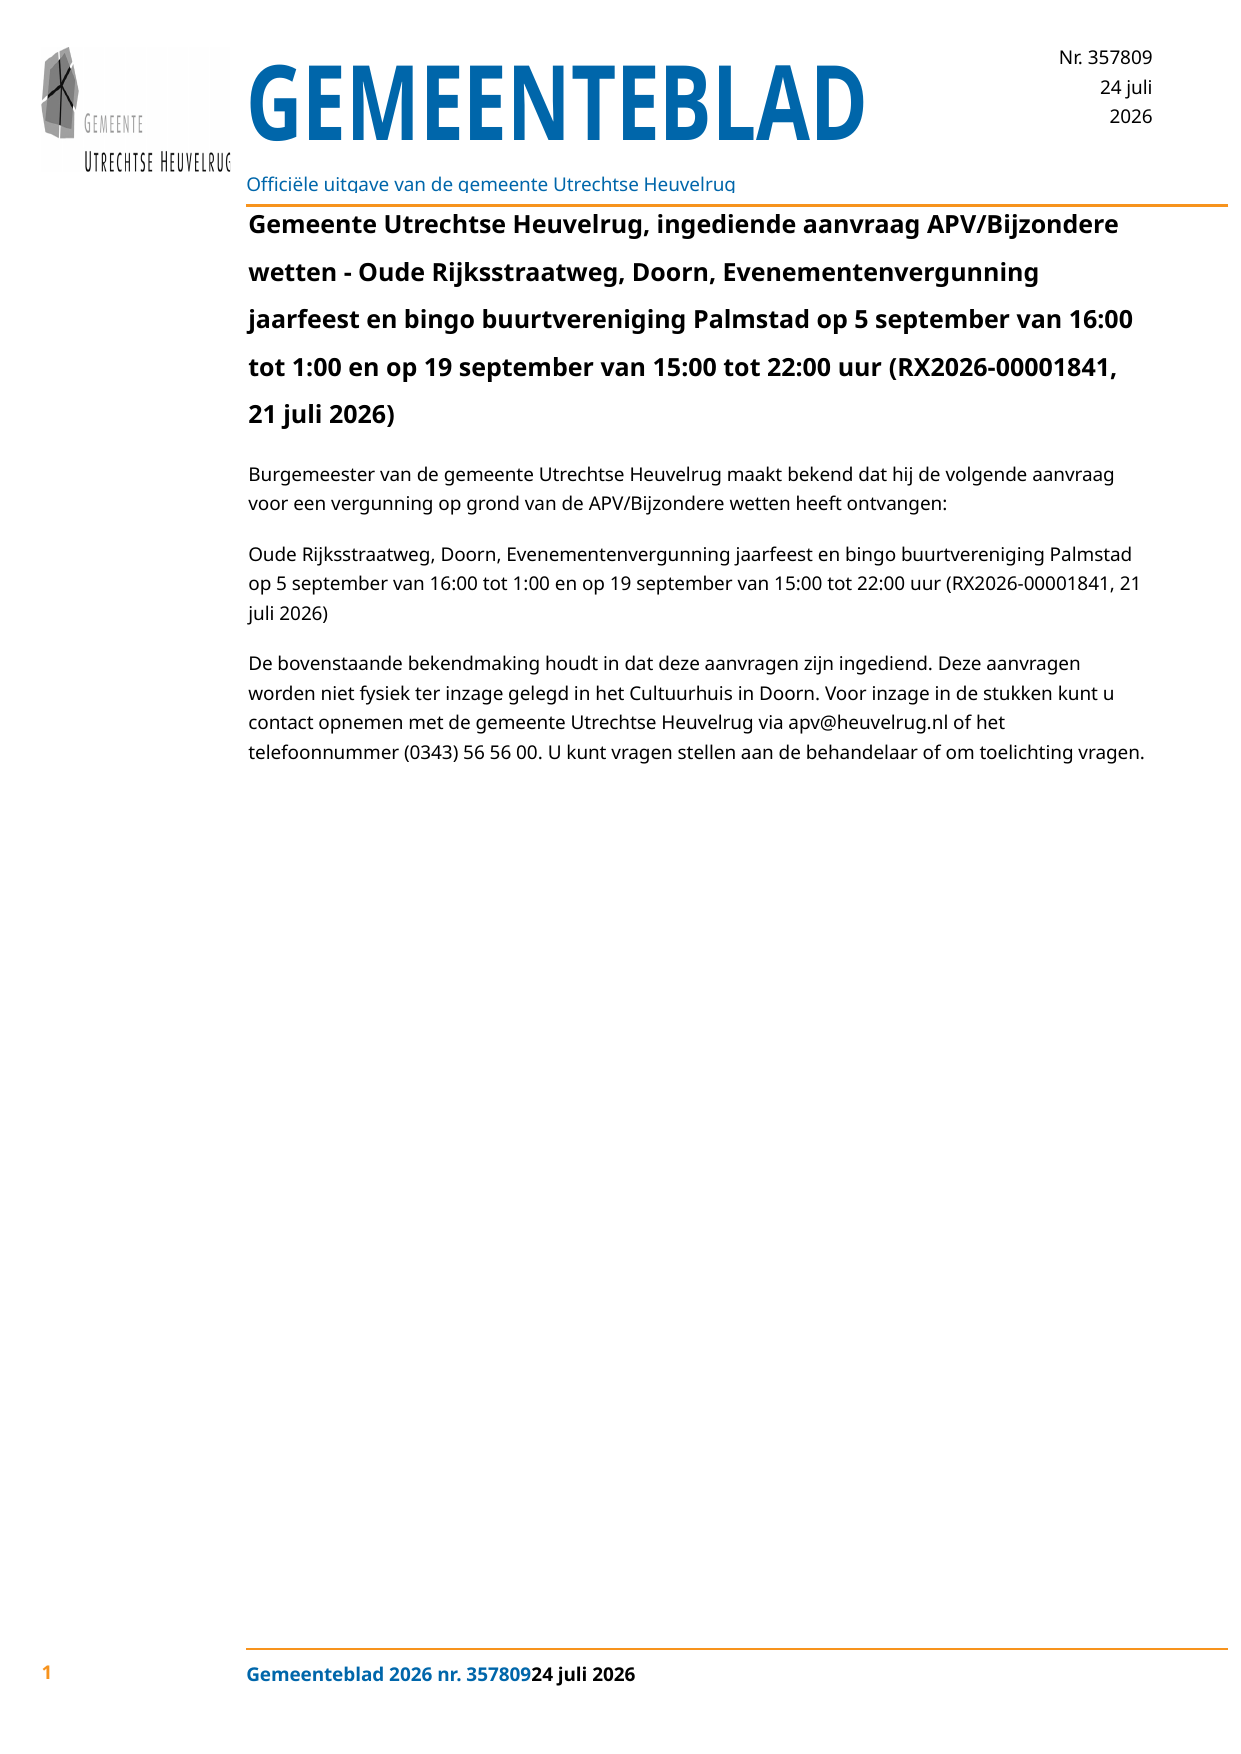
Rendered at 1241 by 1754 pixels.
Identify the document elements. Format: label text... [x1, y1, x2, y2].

text Gemeente Utrechtse Heuvelrug, ingediende aanvraag APV/Bijzondere wetten - Oude Rijksstraatweg, Doorn, Evenementenvergunning jaarfeest en bingo buurtvereniging Palmstad op 5 september van 16:00 tot 1:00 en op 19 september van 15:00 tot 22:00 uur (RX2026-00001841, 21 juli 2026) [248, 207, 1152, 431]
text De bovenstaande bekendmaking houdt in dat deze aanvragen zijn ingediend. Deze aanvragen worden niet fysiek ter inzage gelegd in het Cultuurhuis in Doorn. Voor inzage in de stukken kunt u contact opnemen met de gemeente Utrechtse Heuvelrug via apv@heuvelrug.nl of het telefoonnummer (0343) 56 56 00. U kunt vragen stellen aan de behandelaar of om toelichting vragen. [248, 650, 1152, 765]
text Oude Rijksstraatweg, Doorn, Evenementenvergunning jaarfeest en bingo buurtvereniging Palmstad op 5 september van 16:00 tot 1:00 en op 19 september van 15:00 tot 22:00 uur (RX2026-00001841, 21 juli 2026) [248, 541, 1152, 626]
picture [41, 47, 231, 172]
text Burgemeester van de gemeente Utrechtse Heuvelrug maakt bekend dat hij de volgende aanvraag voor een vergunning op grond van de APV/Bijzondere wetten heeft ontvangen: [248, 461, 1152, 516]
